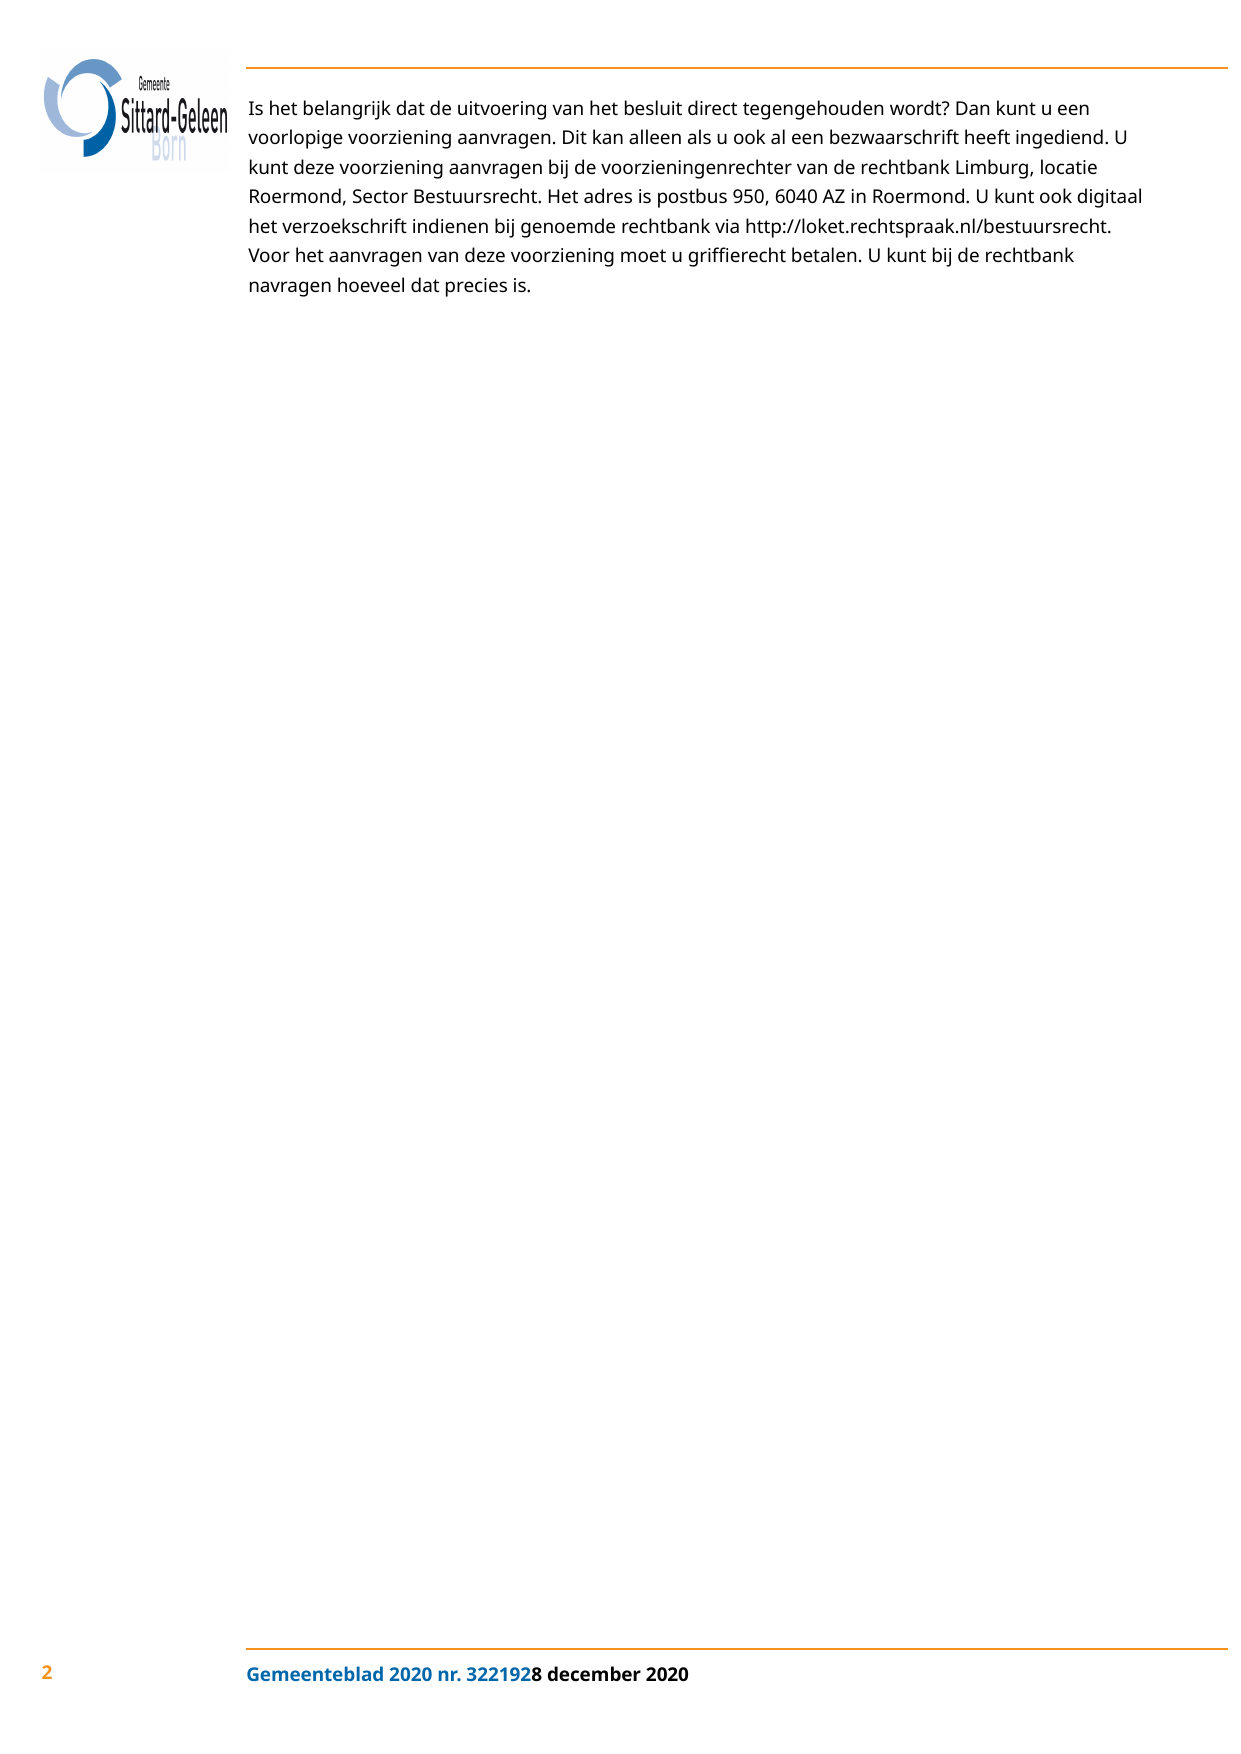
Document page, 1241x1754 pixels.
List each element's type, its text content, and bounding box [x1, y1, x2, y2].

picture [41, 47, 231, 172]
text Is het belangrijk dat de uitvoering van het besluit direct tegengehouden wordt? Dan kunt u een voorlopige voorziening aanvragen. Dit kan alleen als u ook al een bezwaarschrift heeft ingediend. U kunt deze voorziening aanvragen bij de voorzieningenrechter van de rechtbank Limburg, locatie Roermond, Sector Bestuursrecht. Het adres is postbus 950, 6040 AZ in Roermond. U kunt ook digitaal het verzoekschrift indienen bij genoemde rechtbank via http://loket.rechtspraak.nl/bestuursrecht. Voor het aanvragen van deze voorziening moet u griffierecht betalen. U kunt bij de rechtbank navragen hoeveel dat precies is. [248, 95, 1152, 298]
